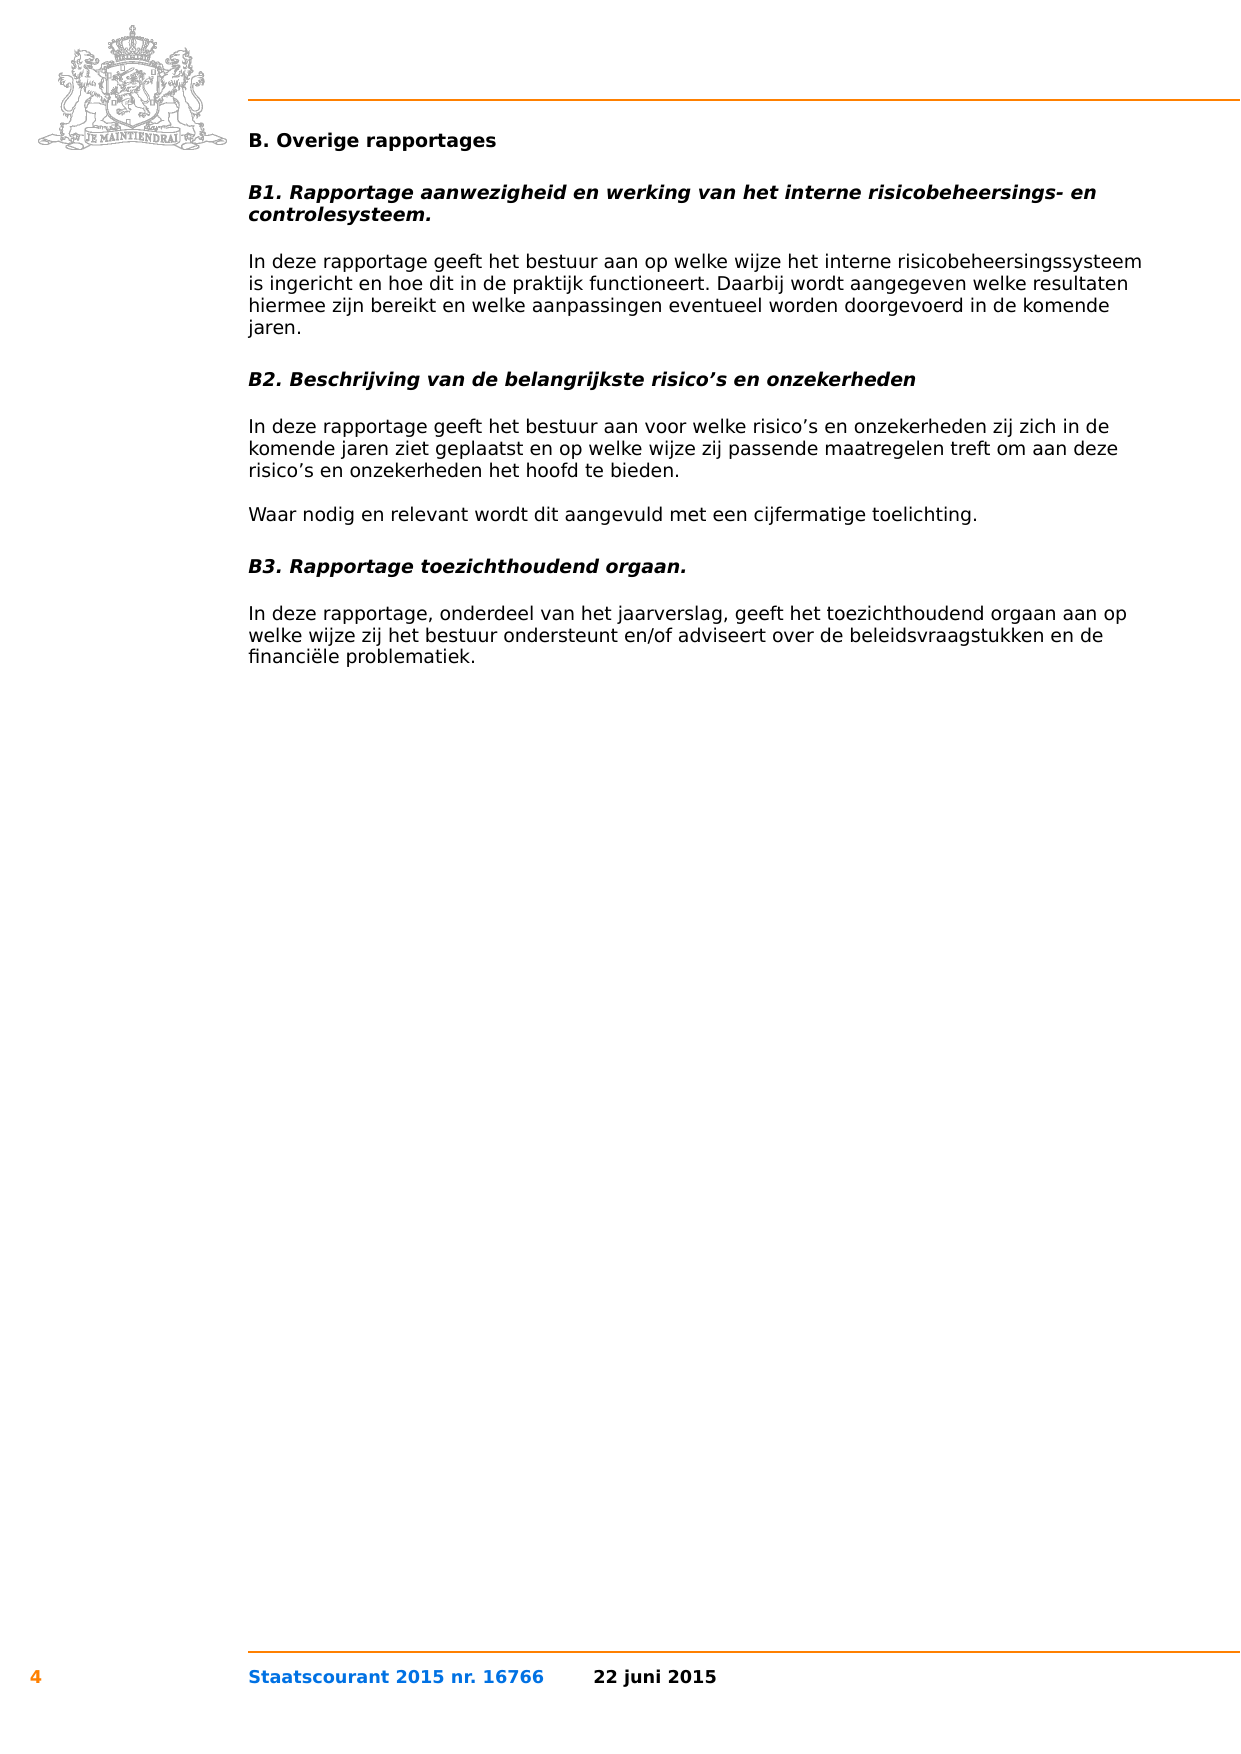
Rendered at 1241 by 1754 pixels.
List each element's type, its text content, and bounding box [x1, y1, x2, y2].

subtitle B2. Beschrijving van de belangrijkste risico’s en onzekerheden [248, 369, 1163, 391]
subtitle B3. Rapportage toezichthoudend orgaan. [248, 556, 1163, 577]
text In deze rapportage, onderdeel van het jaarverslag, geeft het toezichthoudend orgaan aan op welke wijze zij het bestuur ondersteunt en/of adviseert over de beleidsvraagstukken en de financiële problematiek. [248, 602, 1163, 668]
picture [38, 25, 227, 150]
subtitle B1. Rapportage aanwezigheid en werking van het interne risicobeheersings- en controlesysteem. [248, 182, 1163, 226]
text In deze rapportage geeft het bestuur aan op welke wijze het interne risicobeheersingssysteem is ingericht en hoe dit in de praktijk functioneert. Daarbij wordt aangegeven welke resultaten hiermee zijn bereikt en welke aanpassingen eventueel worden doorgevoerd in de komende jaren. [248, 251, 1163, 339]
text Waar nodig en relevant wordt dit aangevuld met een cijfermatige toelichting. [248, 503, 1163, 526]
subtitle B. Overige rapportages [248, 130, 1163, 152]
text In deze rapportage geeft het bestuur aan voor welke risico’s en onzekerheden zij zich in de komende jaren ziet geplaatst en op welke wijze zij passende maatregelen treft om aan deze risico’s en onzekerheden het hoofd te bieden. [248, 416, 1163, 482]
